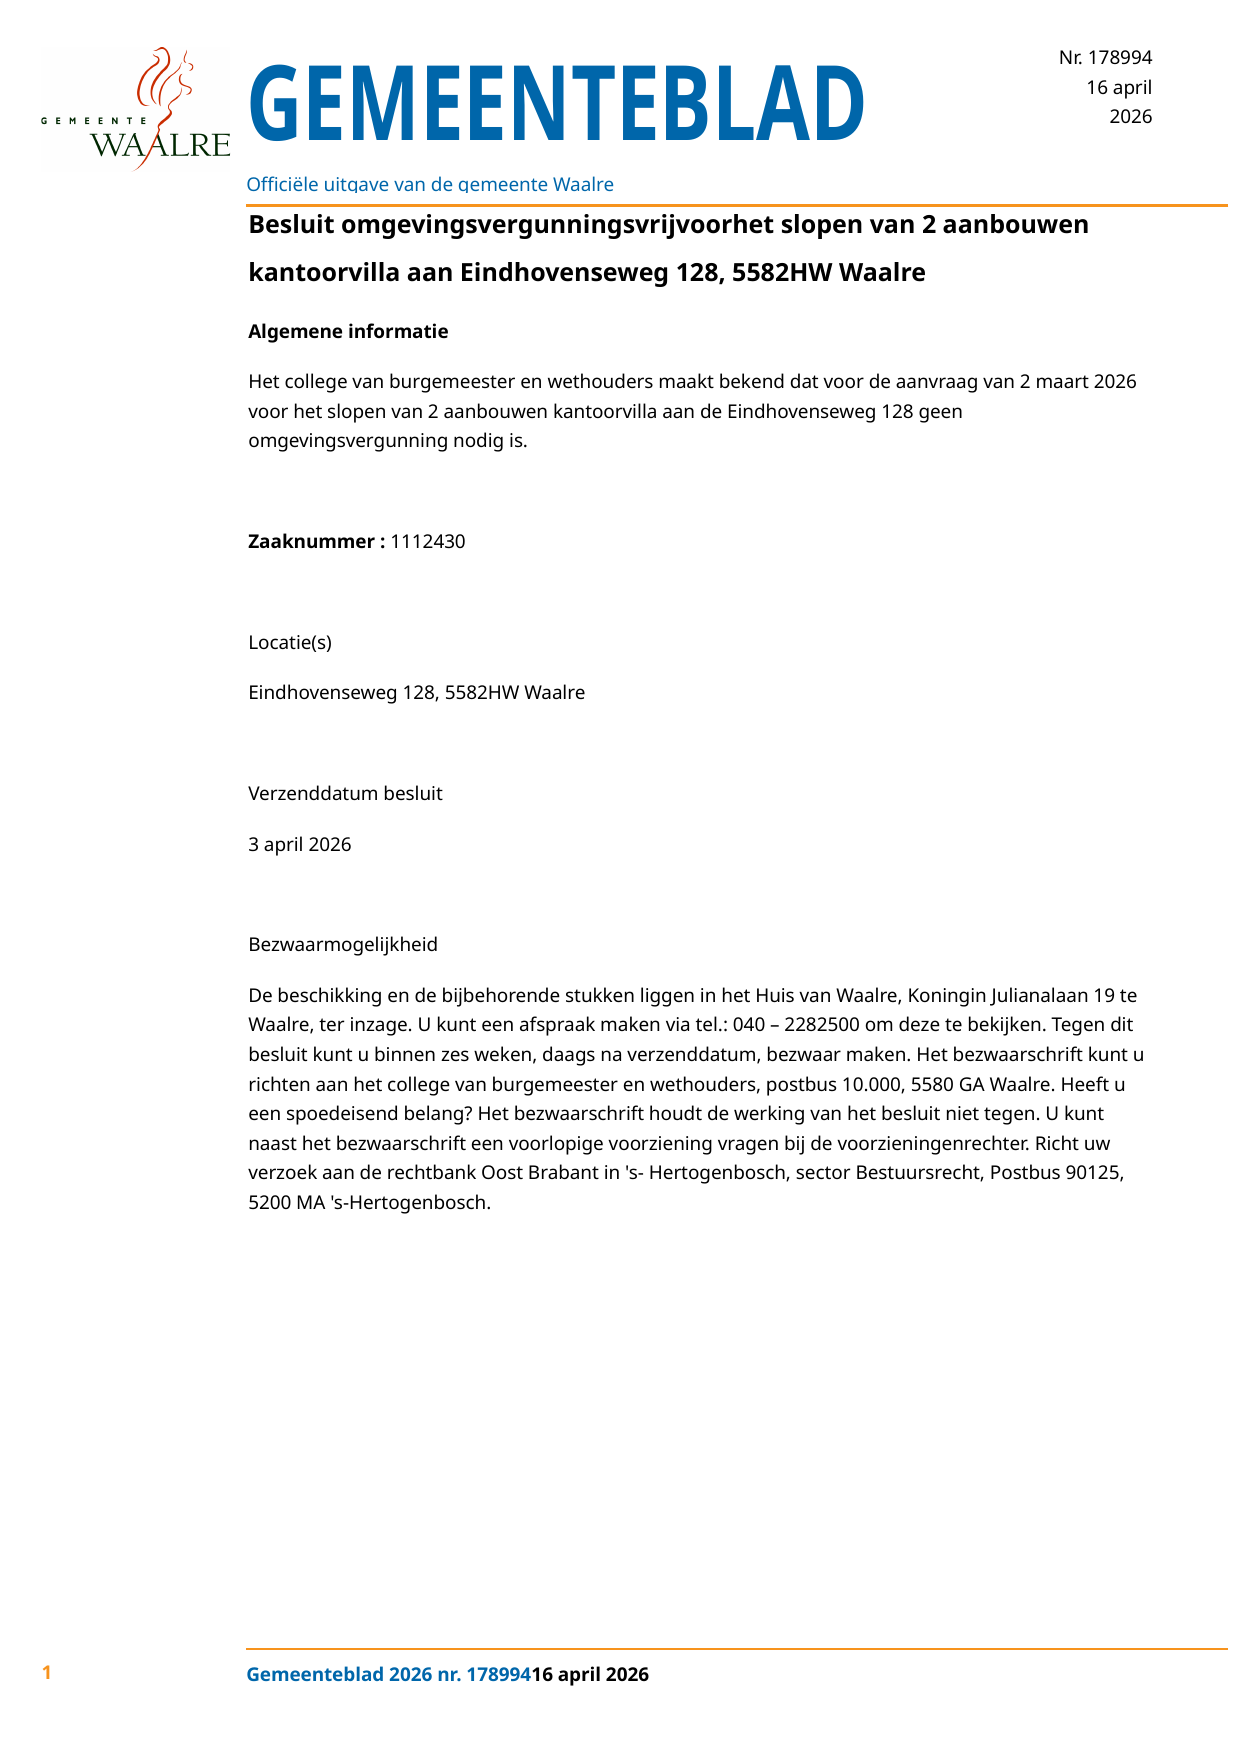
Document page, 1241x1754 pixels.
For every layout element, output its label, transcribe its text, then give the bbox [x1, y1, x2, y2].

text 3 april 2026 [248, 831, 1152, 857]
text Eindhovenseweg 128, 5582HW Waalre [248, 679, 1152, 705]
picture [41, 47, 231, 172]
text Bezwaarmogelijkheid [248, 932, 1152, 957]
text Algemene informatie [248, 318, 1152, 344]
text Besluit omgevingsvergunningsvrijvoorhet slopen van 2 aanbouwen kantoorvilla aan Eindhovenseweg 128, 5582HW Waalre [248, 207, 1152, 288]
text Het college van burgemeester en wethouders maakt bekend dat voor de aanvraag van 2 maart 2026 voor het slopen van 2 aanbouwen kantoorvilla aan de Eindhovenseweg 128 geen omgevingsvergunning nodig is. [248, 368, 1152, 453]
text Verzenddatum besluit [248, 780, 1152, 806]
text Zaaknummer : 1112430 [248, 528, 1152, 554]
text De beschikking en de bijbehorende stukken liggen in het Huis van Waalre, Koningin Julianalaan 19 te Waalre, ter inzage. U kunt een afspraak maken via tel.: 040 – 2282500 om deze te bekijken. Tegen dit besluit kunt u binnen zes weken, daags na verzenddatum, bezwaar maken. Het bezwaarschrift kunt u richten aan het college van burgemeester en wethouders, postbus 10.000, 5580 GA Waalre. Heeft u een spoedeisend belang? Het bezwaarschrift houdt de werking van het besluit niet tegen. U kunt naast het bezwaarschrift een voorlopige voorziening vragen bij de voorzieningenrechter. Richt uw verzoek aan de rechtbank Oost Brabant in 's- Hertogenbosch, sector Bestuursrecht, Postbus 90125, 5200 MA 's-Hertogenbosch. [248, 982, 1152, 1215]
text Locatie(s) [248, 629, 1152, 655]
